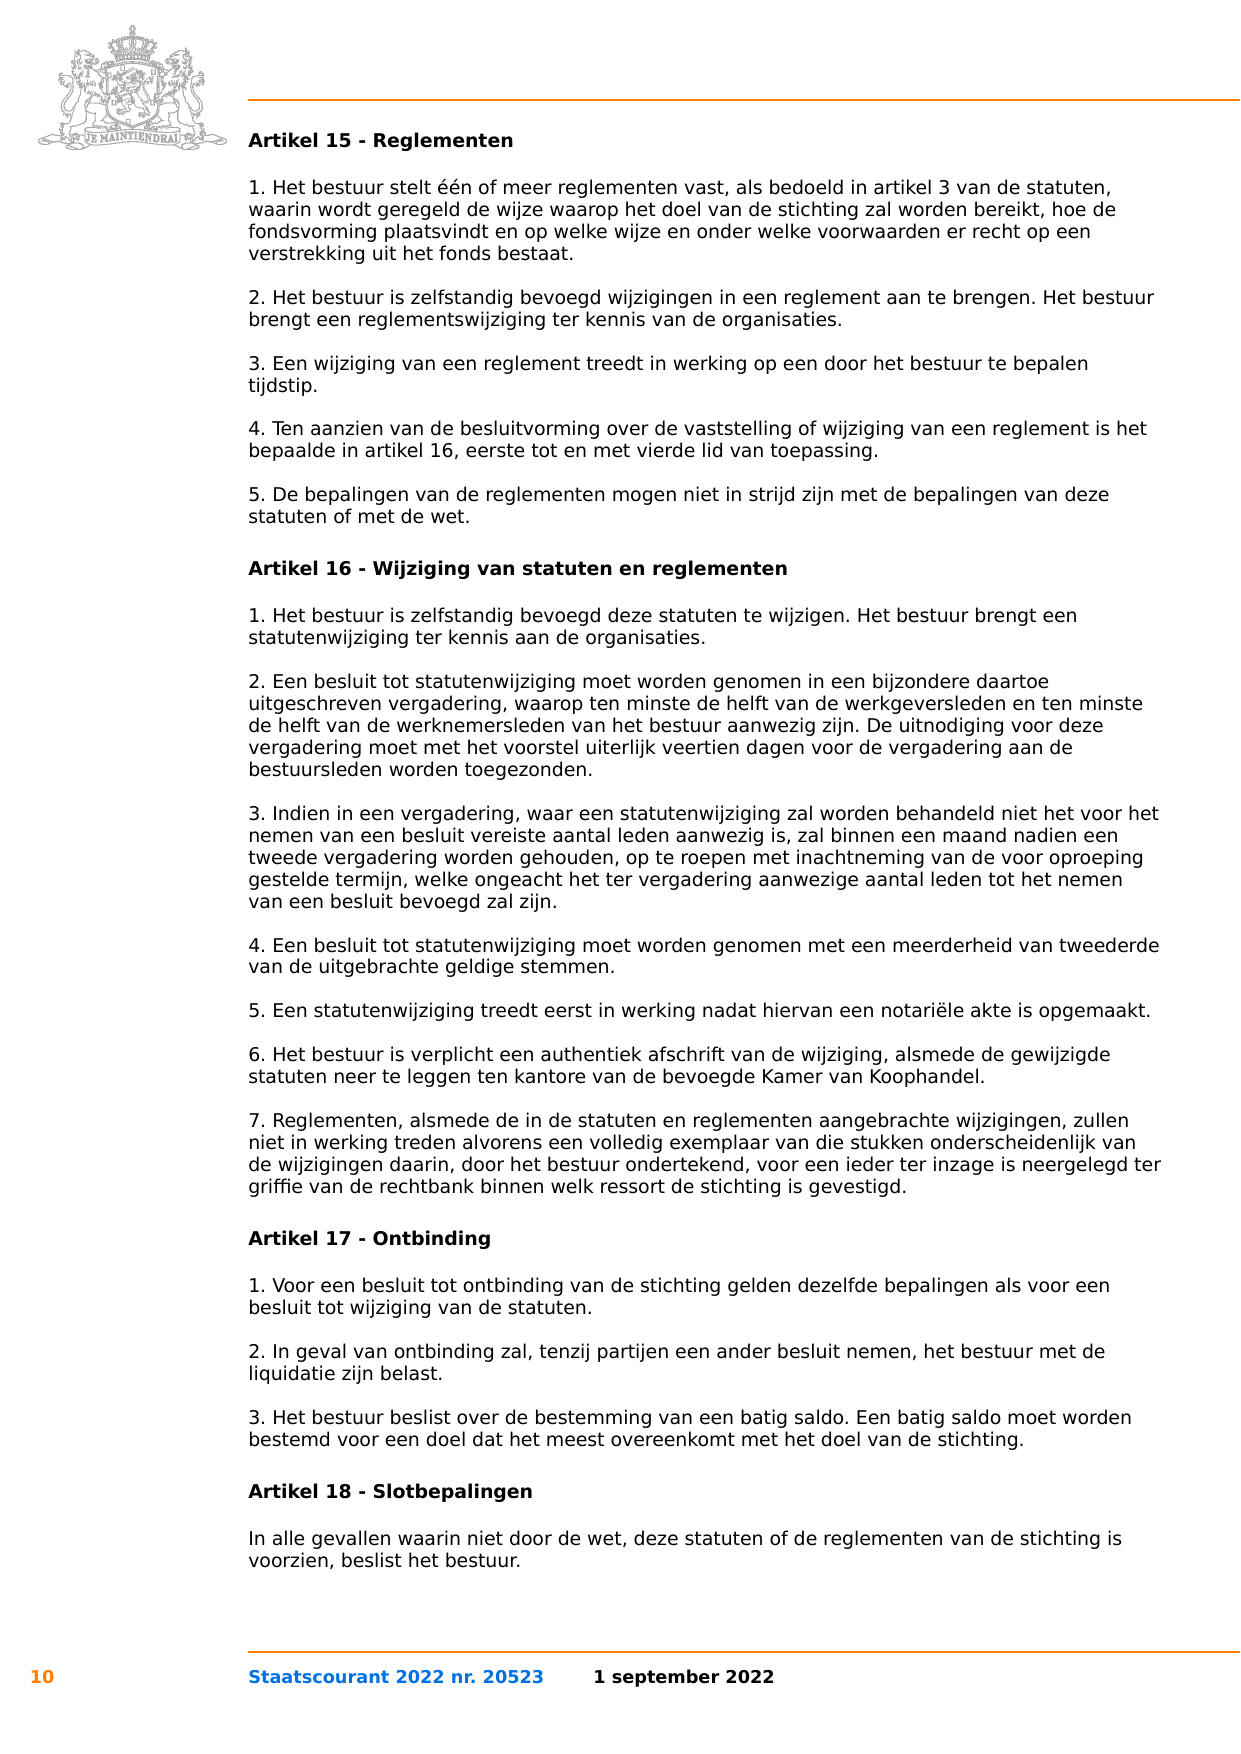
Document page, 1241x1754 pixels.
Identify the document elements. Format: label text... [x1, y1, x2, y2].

subtitle Artikel 18 - Slotbepalingen [248, 1481, 1163, 1502]
text 2. Het bestuur is zelfstandig bevoegd wijzigingen in een reglement aan te brengen. Het bestuur brengt een reglementswijziging ter kennis van de organisaties. [248, 287, 1163, 331]
text 1. Het bestuur is zelfstandig bevoegd deze statuten te wijzigen. Het bestuur brengt een statutenwijziging ter kennis aan de organisaties. [248, 605, 1163, 649]
text 5. De bepalingen van de reglementen mogen niet in strijd zijn met de bepalingen van deze statuten of met de wet. [248, 484, 1163, 528]
text 3. Een wijziging van een reglement treedt in werking op een door het bestuur te bepalen tijdstip. [248, 352, 1163, 396]
text 6. Het bestuur is verplicht een authentiek afschrift van de wijziging, alsmede de gewijzigde statuten neer te leggen ten kantore van de bevoegde Kamer van Koophandel. [248, 1044, 1163, 1088]
text 4. Een besluit tot statutenwijziging moet worden genomen met een meerderheid van tweederde van de uitgebrachte geldige stemmen. [248, 934, 1163, 978]
text 1. Het bestuur stelt één of meer reglementen vast, als bedoeld in artikel 3 van de statuten, waarin wordt geregeld de wijze waarop het doel van de stichting zal worden bereikt, hoe de fondsvorming plaatsvindt en op welke wijze en onder welke voorwaarden er recht op een verstrekking uit het fonds bestaat. [248, 177, 1163, 265]
subtitle Artikel 16 - Wijziging van statuten en reglementen [248, 558, 1163, 580]
text 4. Ten aanzien van de besluitvorming over de vaststelling of wijziging van een reglement is het bepaalde in artikel 16, eerste tot en met vierde lid van toepassing. [248, 418, 1163, 462]
subtitle Artikel 15 - Reglementen [248, 130, 1163, 152]
text 2. In geval van ontbinding zal, tenzij partijen een ander besluit nemen, het bestuur met de liquidatie zijn belast. [248, 1341, 1163, 1385]
text 5. Een statutenwijziging treedt eerst in werking nadat hiervan een notariële akte is opgemaakt. [248, 1000, 1163, 1022]
text 3. Het bestuur beslist over de bestemming van een batig saldo. Een batig saldo moet worden bestemd voor een doel dat het meest overeenkomt met het doel van de stichting. [248, 1407, 1163, 1451]
picture [38, 25, 227, 150]
text 2. Een besluit tot statutenwijziging moet worden genomen in een bijzondere daartoe uitgeschreven vergadering, waarop ten minste de helft van de werkgeversleden en ten minste de helft van de werknemersleden van het bestuur aanwezig zijn. De uitnodiging voor deze vergadering moet met het voorstel uiterlijk veertien dagen voor de vergadering aan de bestuursleden worden toegezonden. [248, 671, 1163, 781]
text In alle gevallen waarin niet door de wet, deze statuten of de reglementen van de stichting is voorzien, beslist het bestuur. [248, 1527, 1163, 1571]
subtitle Artikel 17 - Ontbinding [248, 1228, 1163, 1250]
text 7. Reglementen, alsmede de in de statuten en reglementen aangebrachte wijzigingen, zullen niet in werking treden alvorens een volledig exemplaar van die stukken onderscheidenlijk van de wijzigingen daarin, door het bestuur ondertekend, voor een ieder ter inzage is neergelegd ter griffie van de rechtbank binnen welk ressort de stichting is gevestigd. [248, 1110, 1163, 1198]
text 3. Indien in een vergadering, waar een statutenwijziging zal worden behandeld niet het voor het nemen van een besluit vereiste aantal leden aanwezig is, zal binnen een maand nadien een tweede vergadering worden gehouden, op te roepen met inachtneming van de voor oproeping gestelde termijn, welke ongeacht het ter vergadering aanwezige aantal leden tot het nemen van een besluit bevoegd zal zijn. [248, 803, 1163, 913]
text 1. Voor een besluit tot ontbinding van de stichting gelden dezelfde bepalingen als voor een besluit tot wijziging van de statuten. [248, 1275, 1163, 1319]
